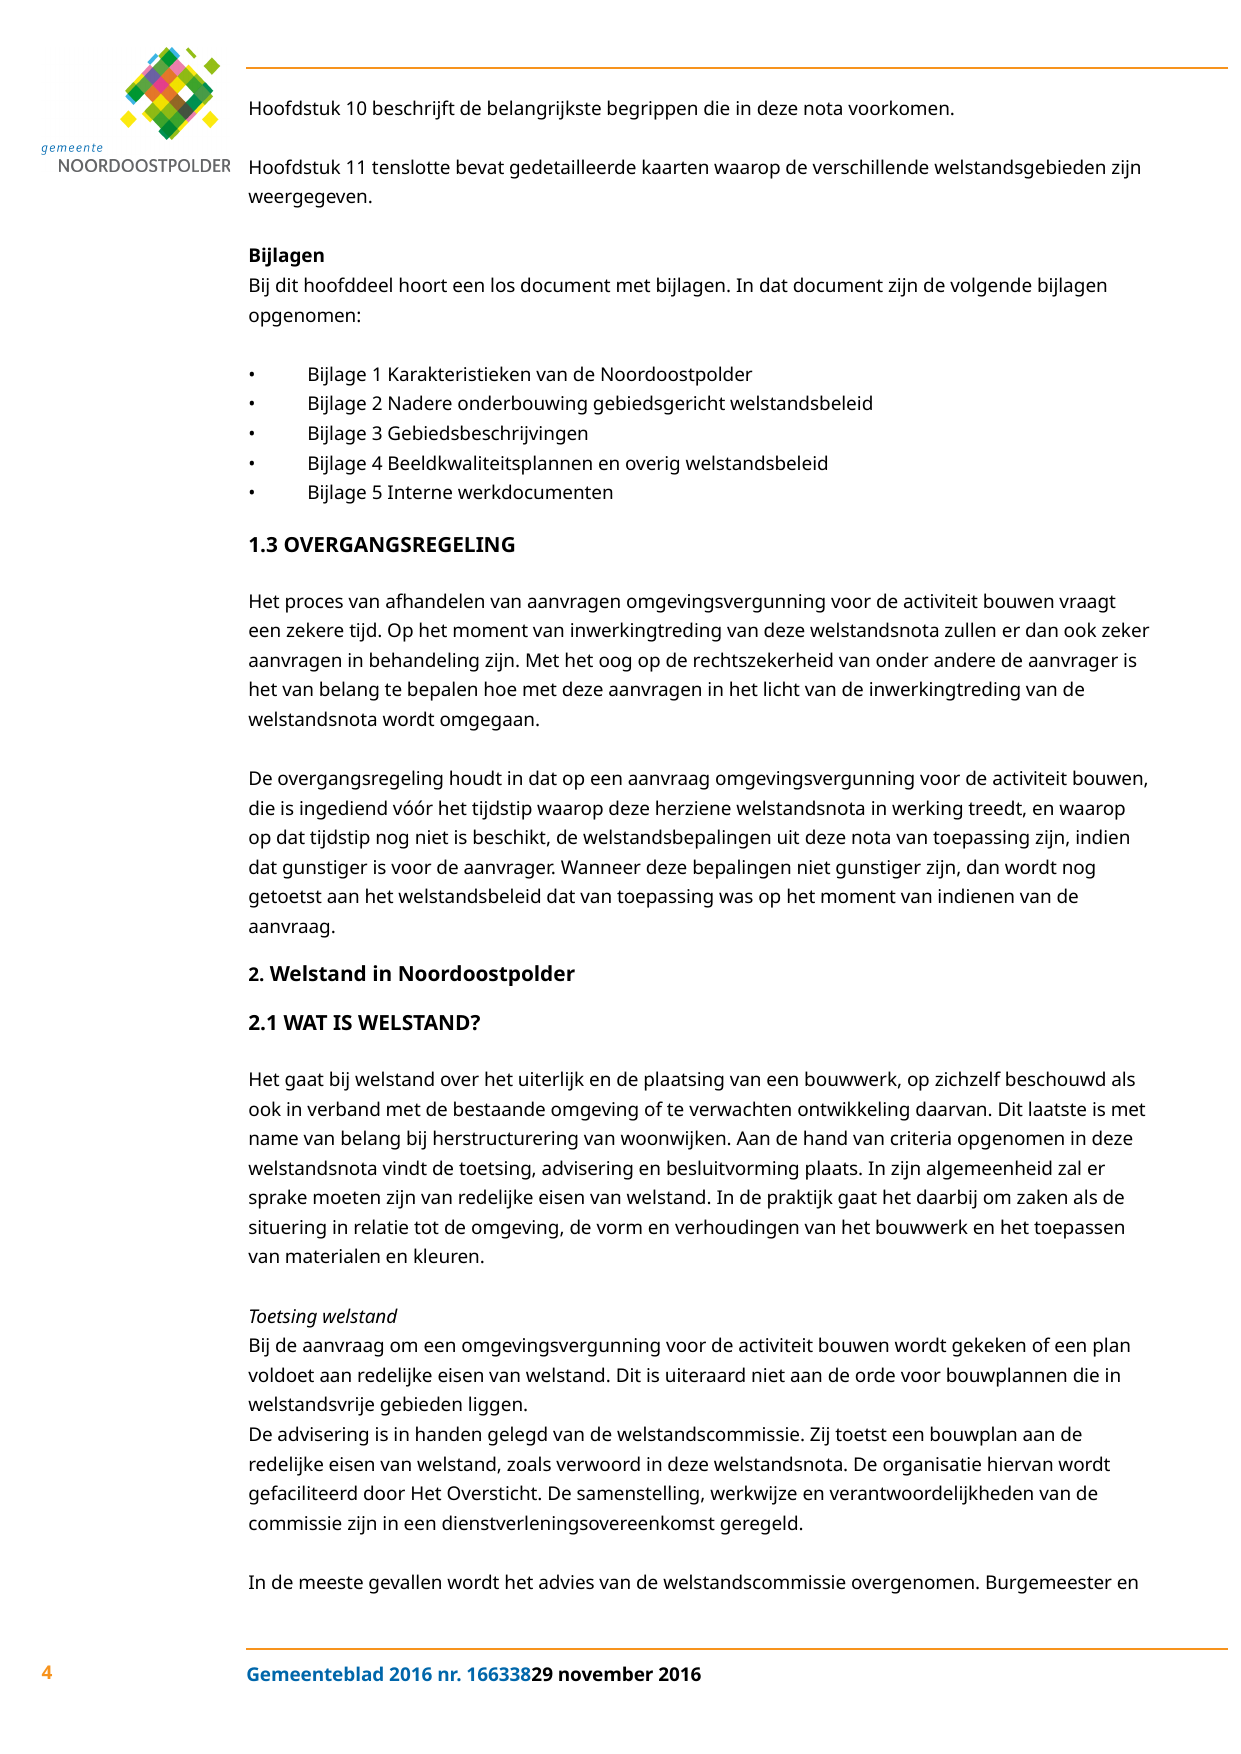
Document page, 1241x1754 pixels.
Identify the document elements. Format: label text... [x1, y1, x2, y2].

text Het gaat bij welstand over het uiterlijk en de plaatsing van een bouwwerk, op zichzelf beschouwd als ook in verband met de bestaande omgeving of te verwachten ontwikkeling daarvan. Dit laatste is met name van belang bij herstructurering van woonwijken. Aan de hand van criteria opgenomen in deze welstandsnota vindt de toetsing, advisering en besluitvorming plaats. In zijn algemeenheid zal er sprake moeten zijn van redelijke eisen van welstand. In de praktijk gaat het daarbij om zaken als de situering in relatie tot de omgeving, de vorm en verhoudingen van het bouwwerk en het toepassen van materialen en kleuren. [248, 1066, 1152, 1269]
text 2. Welstand in Noordoostpolder [248, 959, 1152, 987]
text Bijlagen [248, 243, 1152, 268]
text Hoofdstuk 11 tenslotte bevat gedetailleerde kaarten waarop de verschillende welstandsgebieden zijn weergegeven. [248, 154, 1152, 209]
text Bij de aanvraag om een omgevingsvergunning voor de activiteit bouwen wordt gekeken of een plan voldoet aan redelijke eisen van welstand. Dit is uiteraard niet aan de orde voor bouwplannen die in welstandsvrije gebieden liggen. [248, 1332, 1152, 1417]
list Bijlage 4 Beeldkwaliteitsplannen en overig welstandsbeleid [248, 450, 1152, 476]
text 2.1 WAT IS WELSTAND? [248, 1008, 1152, 1037]
text De overgangsregeling houdt in dat op een aanvraag omgevingsvergunning voor de activiteit bouwen, die is ingediend vóór het tijdstip waarop deze herziene welstandsnota in werking treedt, en waarop op dat tijdstip nog niet is beschikt, de welstandsbepalingen uit deze nota van toepassing zijn, indien dat gunstiger is voor de aanvrager. Wanneer deze bepalingen niet gunstiger zijn, dan wordt nog getoetst aan het welstandsbeleid dat van toepassing was op het moment van indienen van de aanvraag. [248, 765, 1152, 939]
text Hoofdstuk 10 beschrijft de belangrijkste begrippen die in deze nota voorkomen. [248, 95, 1152, 121]
list Bijlage 1 Karakteristieken van de Noordoostpolder [248, 361, 1152, 387]
text Toetsing welstand [248, 1303, 1152, 1328]
list Bijlage 3 Gebiedsbeschrijvingen [248, 420, 1152, 446]
text De advisering is in handen gelegd van de welstandscommissie. Zij toetst een bouwplan aan de redelijke eisen van welstand, zoals verwoord in deze welstandsnota. De organisatie hiervan wordt gefaciliteerd door Het Oversticht. De samenstelling, werkwijze en verantwoordelijkheden van de commissie zijn in een dienstverleningsovereenkomst geregeld. [248, 1421, 1152, 1536]
text Bij dit hoofddeel hoort een los document met bijlagen. In dat document zijn de volgende bijlagen opgenomen: [248, 272, 1152, 328]
list Bijlage 5 Interne werkdocumenten [248, 479, 1152, 505]
text 1.3 OVERGANGSREGELING [248, 530, 1152, 558]
picture [41, 47, 231, 172]
text Het proces van afhandelen van aanvragen omgevingsvergunning voor de activiteit bouwen vraagt een zekere tijd. Op het moment van inwerkingtreding van deze welstandsnota zullen er dan ook zeker aanvragen in behandeling zijn. Met het oog op de rechtszekerheid van onder andere de aanvrager is het van belang te bepalen hoe met deze aanvragen in het licht van de inwerkingtreding van de welstandsnota wordt omgegaan. [248, 588, 1152, 732]
text In de meeste gevallen wordt het advies van de welstandscommissie overgenomen. Burgemeester en [248, 1569, 1152, 1595]
list Bijlage 2 Nadere onderbouwing gebiedsgericht welstandsbeleid [248, 391, 1152, 416]
